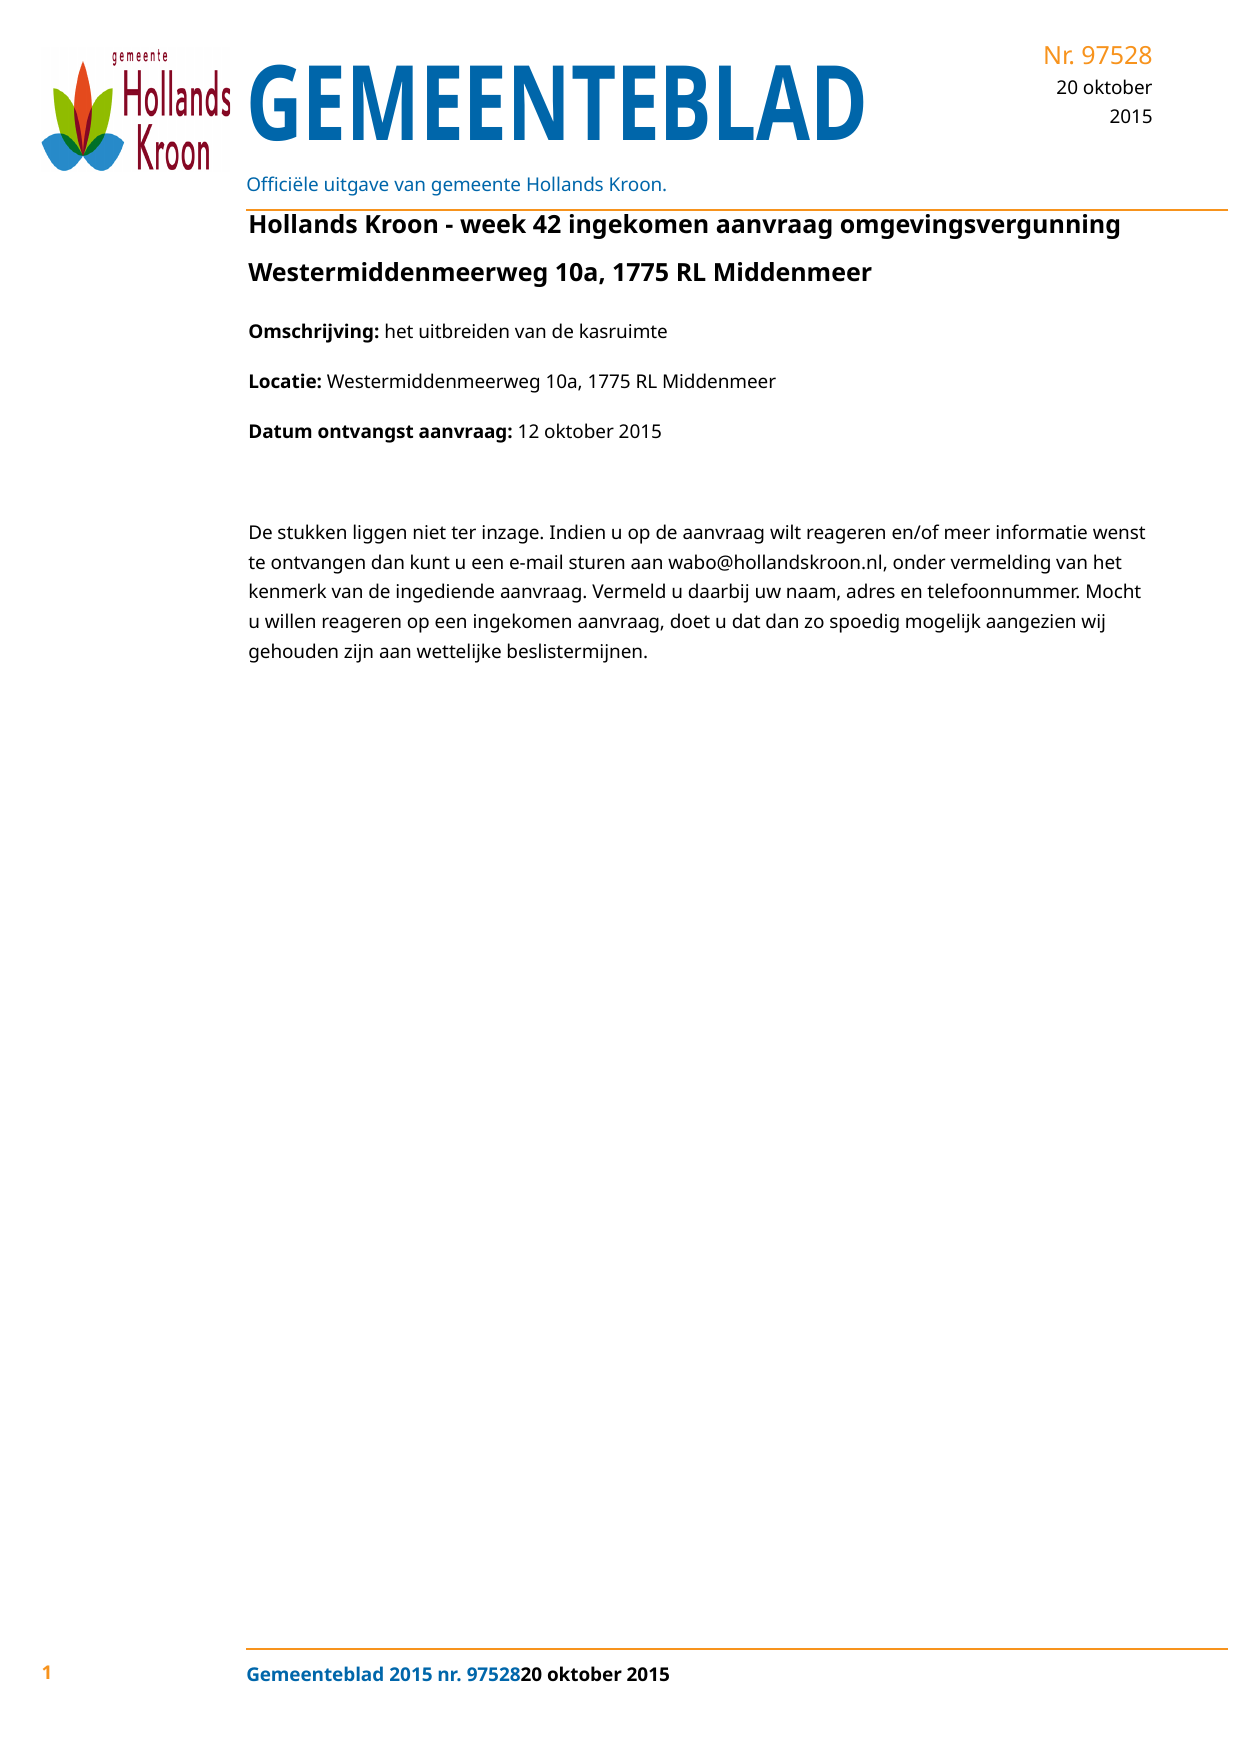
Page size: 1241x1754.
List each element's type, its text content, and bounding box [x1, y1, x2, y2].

text Datum ontvangst aanvraag: 12 oktober 2015 [248, 419, 1152, 444]
text Hollands Kroon - week 42 ingekomen aanvraag omgevingsvergunning Westermiddenmeerweg 10a, 1775 RL Middenmeer [248, 211, 1152, 288]
picture [41, 47, 231, 172]
text De stukken liggen niet ter inzage. Indien u op de aanvraag wilt reageren en/of meer informatie wenst te ontvangen dan kunt u een e-mail sturen aan wabo@hollandskroon.nl, onder vermelding van het kenmerk van de ingediende aanvraag. Vermeld u daarbij uw naam, adres en telefoonnummer. Mocht u willen reageren op een ingekomen aanvraag, doet u dat dan zo spoedig mogelijk aangezien wij gehouden zijn aan wettelijke beslistermijnen. [248, 519, 1152, 664]
text Omschrijving: het uitbreiden van de kasruimte [248, 318, 1152, 344]
text Locatie: Westermiddenmeerweg 10a, 1775 RL Middenmeer [248, 368, 1152, 394]
